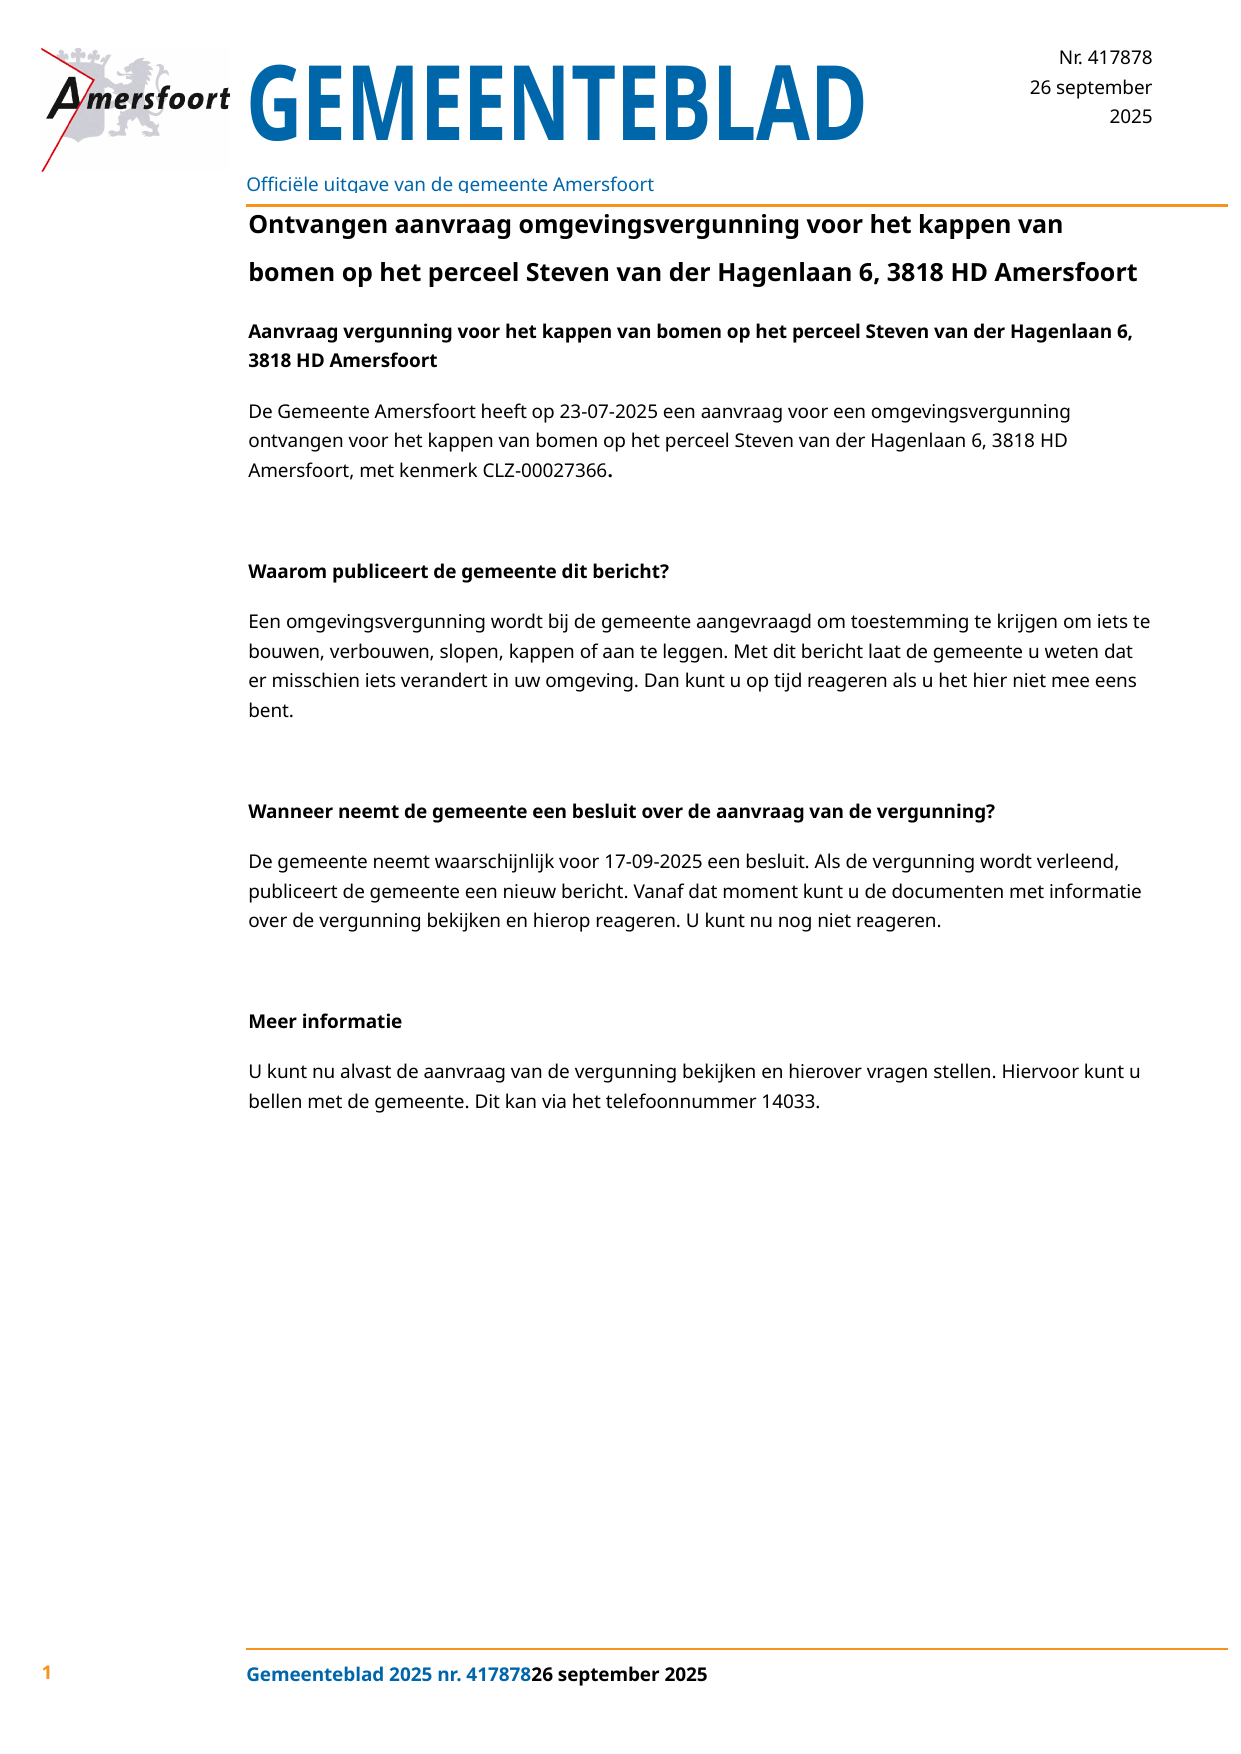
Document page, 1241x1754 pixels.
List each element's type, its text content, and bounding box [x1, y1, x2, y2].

text Ontvangen aanvraag omgevingsvergunning voor het kappen van bomen op het perceel Steven van der Hagenlaan 6, 3818 HD Amersfoort [248, 207, 1152, 288]
text De gemeente neemt waarschijnlijk voor 17-09-2025 een besluit. Als de vergunning wordt verleend, publiceert de gemeente een nieuw bericht. Vanaf dat moment kunt u de documenten met informatie over de vergunning bekijken en hierop reageren. U kunt nu nog niet reageren. [248, 848, 1152, 933]
text Aanvraag vergunning voor het kappen van bomen op het perceel Steven van der Hagenlaan 6, 3818 HD Amersfoort [248, 318, 1152, 373]
text U kunt nu alvast de aanvraag van de vergunning bekijken en hierover vragen stellen. Hiervoor kunt u bellen met de gemeente. Dit kan via het telefoonnummer 14033. [248, 1059, 1152, 1114]
picture [41, 47, 231, 172]
text De Gemeente Amersfoort heeft op 23-07-2025 een aanvraag voor een omgevingsvergunning ontvangen voor het kappen van bomen op het perceel Steven van der Hagenlaan 6, 3818 HD Amersfoort, met kenmerk CLZ-00027366. [248, 398, 1152, 483]
text Een omgevingsvergunning wordt bij de gemeente aangevraagd om toestemming te krijgen om iets te bouwen, verbouwen, slopen, kappen of aan te leggen. Met dit bericht laat de gemeente u weten dat er misschien iets verandert in uw omgeving. Dan kunt u op tijd reageren als u het hier niet mee eens bent. [248, 608, 1152, 723]
text Meer informatie [248, 1008, 1152, 1034]
text Waarom publiceert de gemeente dit bericht? [248, 558, 1152, 584]
text Wanneer neemt de gemeente een besluit over de aanvraag van de vergunning? [248, 798, 1152, 824]
